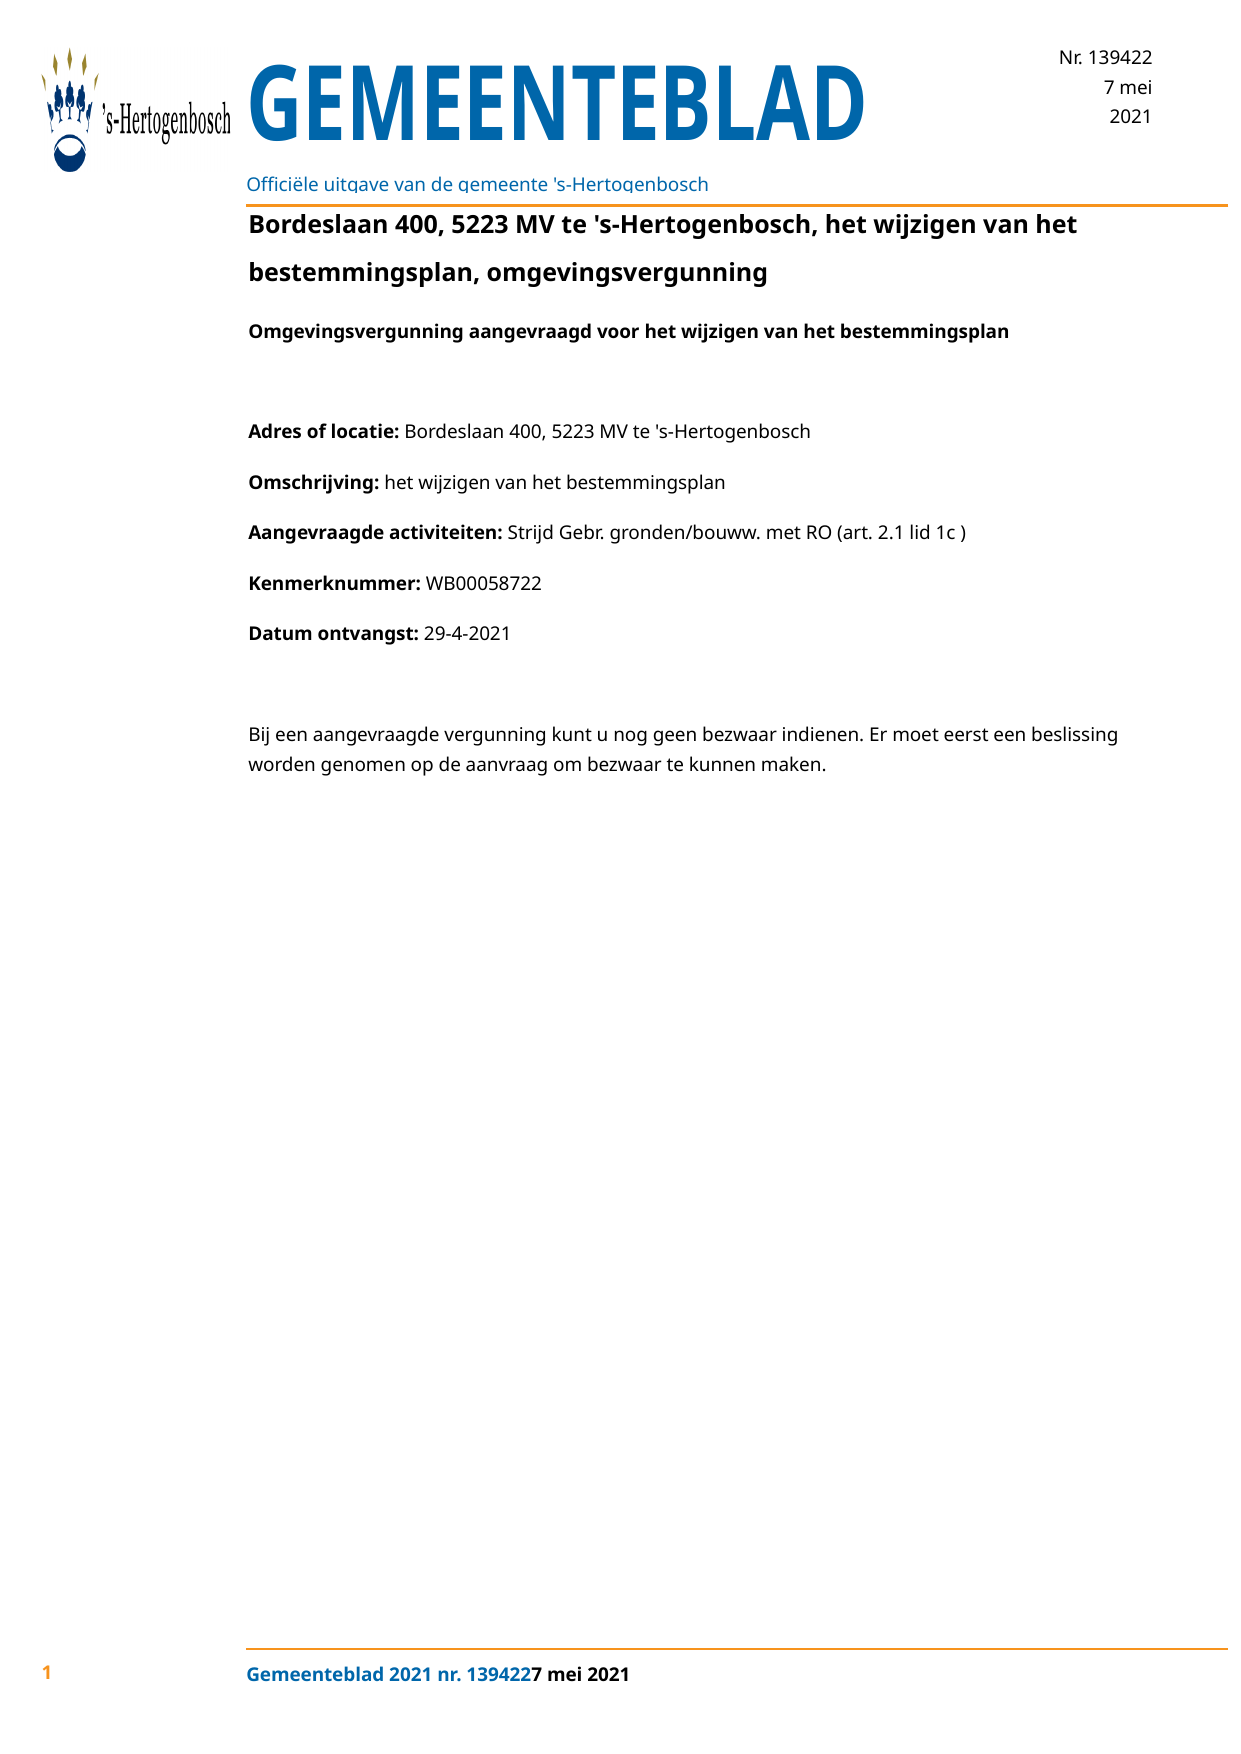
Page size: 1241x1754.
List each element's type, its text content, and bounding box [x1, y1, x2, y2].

picture [41, 47, 231, 172]
text Omschrijving: het wijzigen van het bestemmingsplan [248, 469, 1152, 495]
text Bordeslaan 400, 5223 MV te 's-Hertogenbosch, het wijzigen van het bestemmingsplan, omgevingsvergunning [248, 207, 1152, 288]
text Aangevraagde activiteiten: Strijd Gebr. gronden/bouww. met RO (art. 2.1 lid 1c ) [248, 519, 1152, 545]
text Kenmerknummer: WB00058722 [248, 570, 1152, 596]
text Bij een aangevraagde vergunning kunt u nog geen bezwaar indienen. Er moet eerst een beslissing worden genomen op de aanvraag om bezwaar te kunnen maken. [248, 721, 1152, 777]
text Omgevingsvergunning aangevraagd voor het wijzigen van het bestemmingsplan [248, 318, 1152, 344]
text Datum ontvangst: 29-4-2021 [248, 620, 1152, 646]
text Adres of locatie: Bordeslaan 400, 5223 MV te 's-Hertogenbosch [248, 419, 1152, 444]
